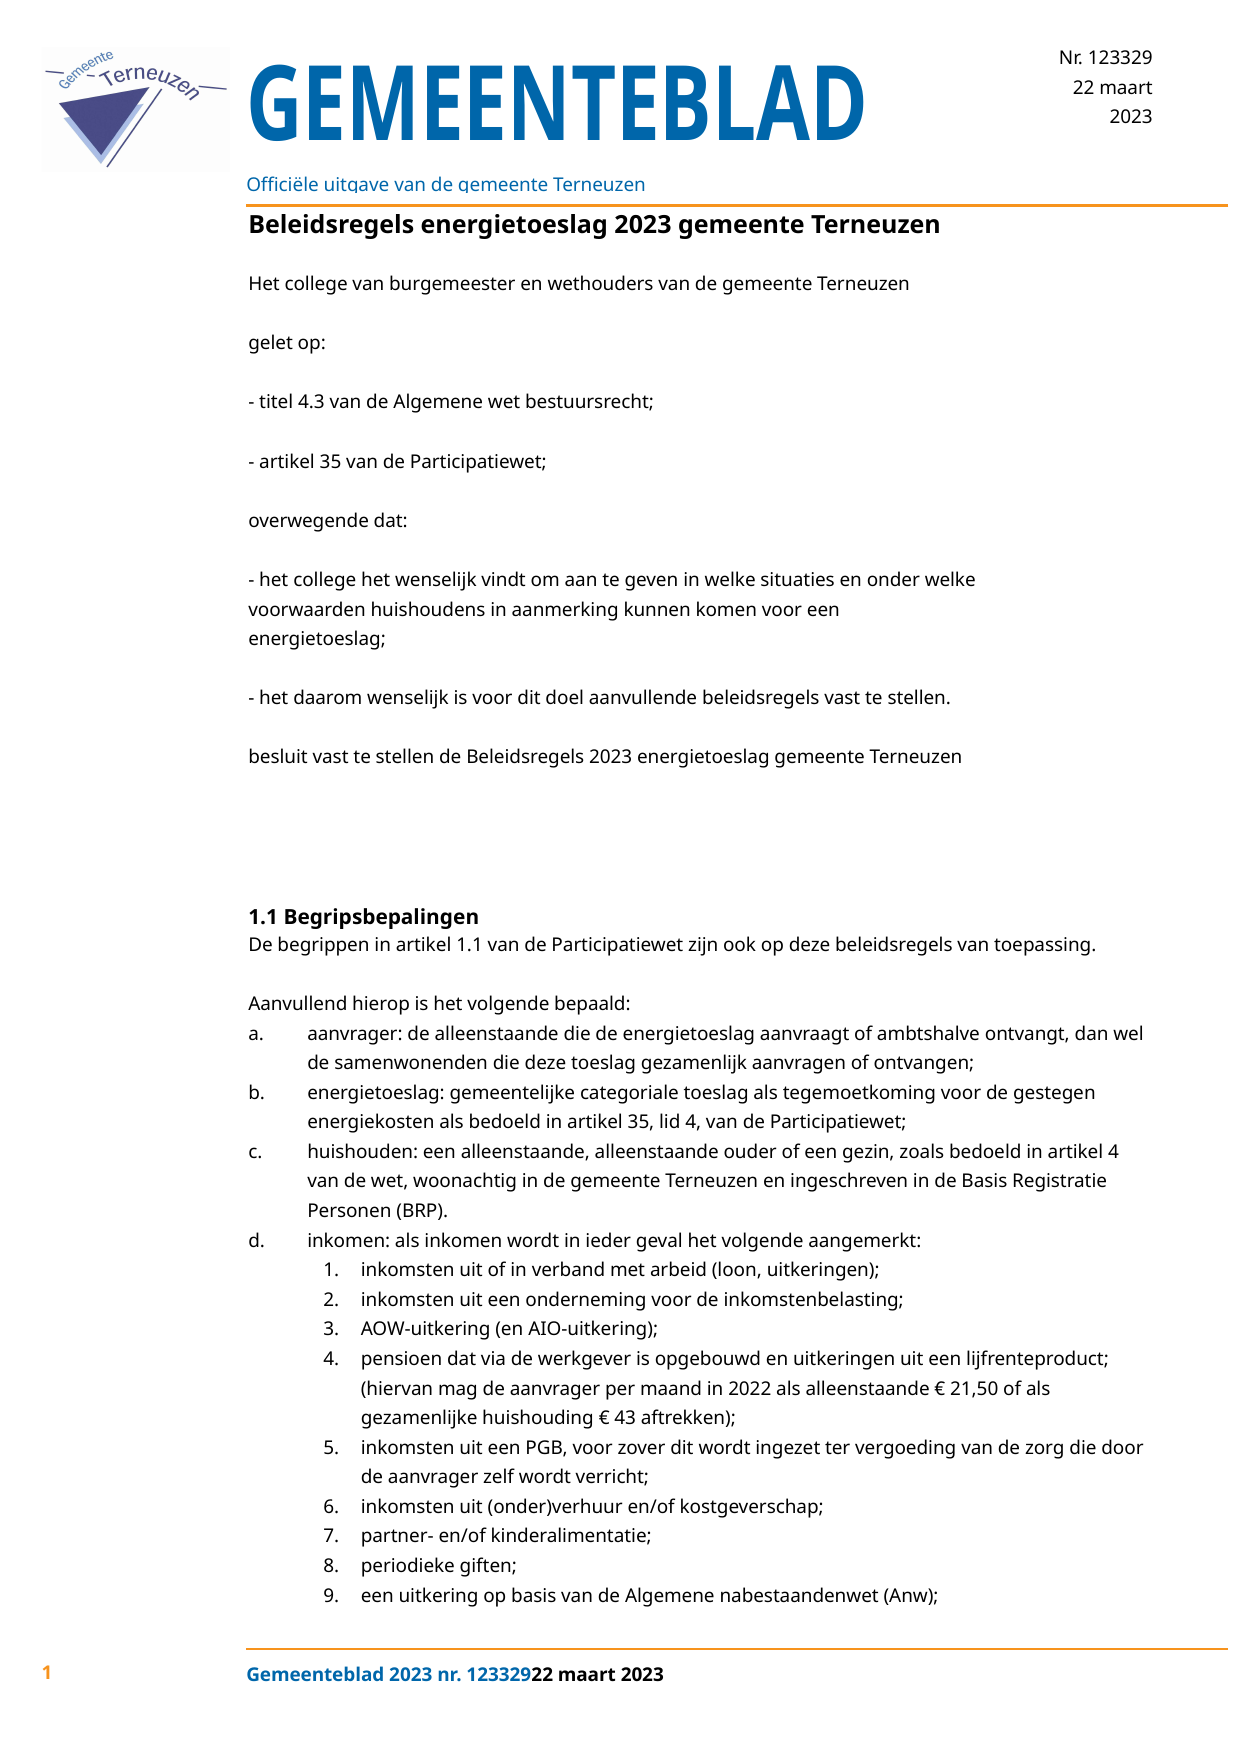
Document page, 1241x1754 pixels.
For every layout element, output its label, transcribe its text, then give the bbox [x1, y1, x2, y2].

text Aanvullend hierop is het volgende bepaald: [248, 990, 1152, 1016]
list inkomen: als inkomen wordt in ieder geval het volgende aangemerkt: [248, 1227, 1152, 1252]
text - titel 4.3 van de Algemene wet bestuursrecht; [248, 389, 1152, 414]
text - het daarom wenselijk is voor dit doel aanvullende beleidsregels vast te stellen. [248, 684, 1152, 710]
picture [41, 47, 231, 172]
list inkomsten uit (onder)verhuur en/of kostgeverschap; [323, 1493, 1152, 1519]
text 1.1 Begripsbepalingen [248, 902, 1152, 931]
list AOW-uitkering (en AIO-uitkering); [323, 1316, 1152, 1341]
text - artikel 35 van de Participatiewet; [248, 448, 1152, 473]
text voorwaarden huishoudens in aanmerking kunnen komen voor een [248, 596, 1152, 621]
list periodieke giften; [323, 1552, 1152, 1578]
list een uitkering op basis van de Algemene nabestaandenwet (Anw); [323, 1582, 1152, 1607]
list inkomsten uit of in verband met arbeid (loon, uitkeringen); [323, 1256, 1152, 1282]
list pensioen dat via de werkgever is opgebouwd en uitkeringen uit een lijfrenteproduct; (hiervan mag de aanvrager per maand in 2022 als alleenstaande € 21,50 of als gezamenlijke huishouding € 43 aftrekken); [323, 1345, 1152, 1430]
text besluit vast te stellen de Beleidsregels 2023 energietoeslag gemeente Terneuzen [248, 744, 1152, 769]
list inkomsten uit een PGB, voor zover dit wordt ingezet ter vergoeding van de zorg die door de aanvrager zelf wordt verricht; [323, 1434, 1152, 1489]
text Het college van burgemeester en wethouders van de gemeente Terneuzen [248, 270, 1152, 296]
list inkomsten uit een onderneming voor de inkomstenbelasting; [323, 1286, 1152, 1312]
list aanvrager: de alleenstaande die de energietoeslag aanvraagt of ambtshalve ontvangt, dan wel de samenwonenden die deze toeslag gezamenlijk aanvragen of ontvangen; [248, 1020, 1152, 1075]
text energietoeslag; [248, 625, 1152, 651]
text gelet op: [248, 329, 1152, 355]
list huishouden: een alleenstaande, alleenstaande ouder of een gezin, zoals bedoeld in artikel 4 van de wet, woonachtig in de gemeente Terneuzen en ingeschreven in de Basis Registratie Personen (BRP). [248, 1138, 1152, 1223]
list energietoeslag: gemeentelijke categoriale toeslag als tegemoetkoming voor de gestegen energiekosten als bedoeld in artikel 35, lid 4, van de Participatiewet; [248, 1079, 1152, 1134]
text - het college het wenselijk vindt om aan te geven in welke situaties en onder welke [248, 566, 1152, 592]
text De begrippen in artikel 1.1 van de Participatiewet zijn ook op deze beleidsregels van toepassing. [248, 931, 1152, 957]
text overwegende dat: [248, 507, 1152, 533]
text Beleidsregels energietoeslag 2023 gemeente Terneuzen [248, 207, 1152, 241]
list partner- en/of kinderalimentatie; [323, 1523, 1152, 1548]
